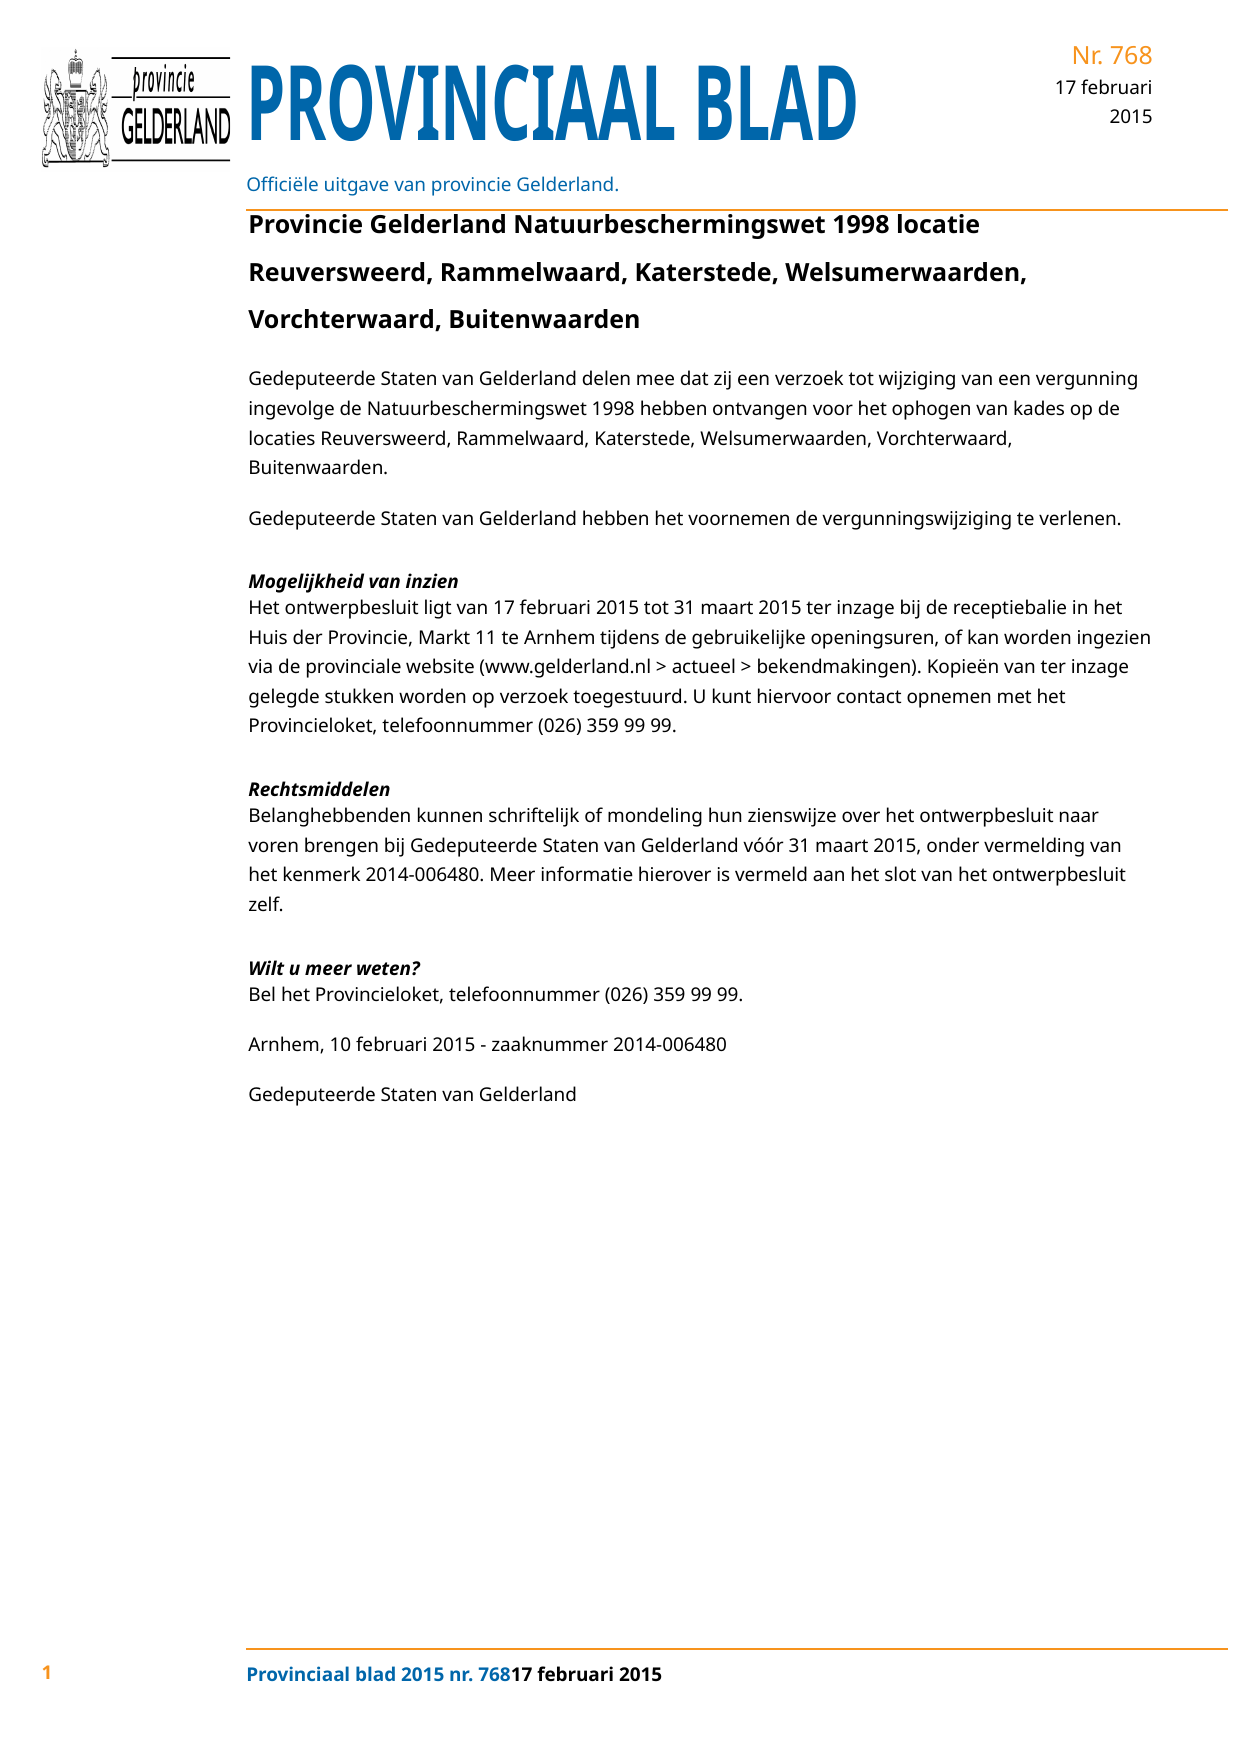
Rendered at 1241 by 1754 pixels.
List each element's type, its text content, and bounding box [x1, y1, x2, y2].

text Provincie Gelderland Natuurbeschermingswet 1998 locatie Reuversweerd, Rammelwaard, Katerstede, Welsumerwaarden, Vorchterwaard, Buitenwaarden [248, 211, 1152, 336]
text Arnhem, 10 februari 2015 - zaaknummer 2014-006480 [248, 1031, 1152, 1057]
text Het ontwerpbesluit ligt van 17 februari 2015 tot 31 maart 2015 ter inzage bij de receptiebalie in het Huis der Provincie, Markt 11 te Arnhem tijdens de gebruikelijke openingsuren, of kan worden ingezien via de provinciale website (www.gelderland.nl > actueel > bekendmakingen). Kopieën van ter inzage gelegde stukken worden op verzoek toegestuurd. U kunt hiervoor contact opnemen met het Provincieloket, telefoonnummer (026) 359 99 99. [248, 594, 1152, 738]
text Mogelijkheid van inzien [248, 569, 1152, 594]
text Gedeputeerde Staten van Gelderland hebben het voornemen de vergunningswijziging te verlenen. [248, 505, 1152, 530]
text Gedeputeerde Staten van Gelderland [248, 1082, 1152, 1107]
text Gedeputeerde Staten van Gelderland delen mee dat zij een verzoek tot wijziging van een vergunning ingevolge de Natuurbeschermingswet 1998 hebben ontvangen voor het ophogen van kades op de locaties Reuversweerd, Rammelwaard, Katerstede, Welsumerwaarden, Vorchterwaard, Buitenwaarden. [248, 366, 1152, 480]
text Bel het Provincieloket, telefoonnummer (026) 359 99 99. [248, 981, 1152, 1007]
text Belanghebbenden kunnen schriftelijk of mondeling hun zienswijze over het ontwerpbesluit naar voren brengen bij Gedeputeerde Staten van Gelderland vóór 31 maart 2015, onder vermelding van het kenmerk 2014-006480. Meer informatie hierover is vermeld aan het slot van het ontwerpbesluit zelf. [248, 802, 1152, 917]
text Wilt u meer weten? [248, 955, 1152, 981]
text Rechtsmiddelen [248, 777, 1152, 802]
picture [41, 47, 231, 172]
